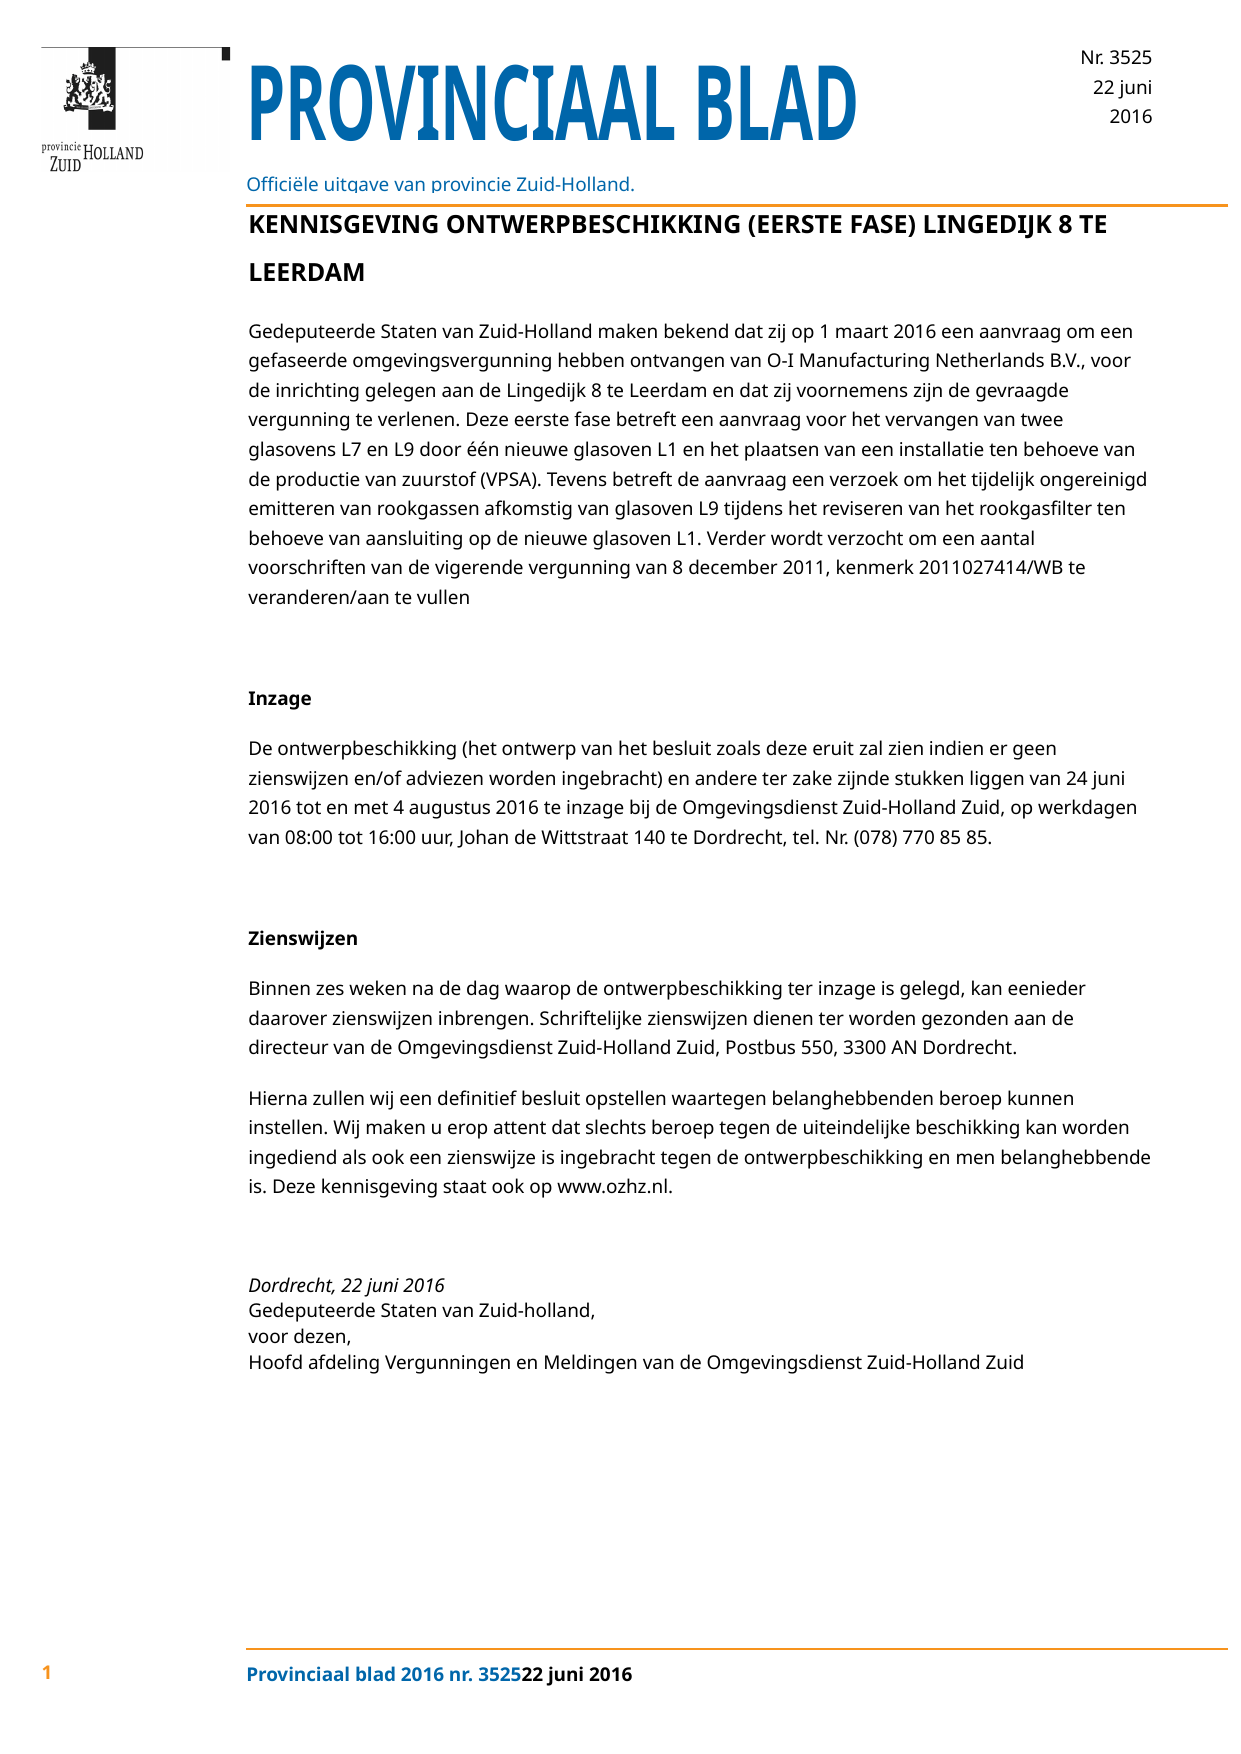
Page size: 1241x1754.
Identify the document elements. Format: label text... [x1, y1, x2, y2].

text Gedeputeerde Staten van Zuid-Holland maken bekend dat zij op 1 maart 2016 een aanvraag om een gefaseerde omgevingsvergunning hebben ontvangen van O-I Manufacturing Netherlands B.V., voor de inrichting gelegen aan de Lingedijk 8 te Leerdam en dat zij voornemens zijn de gevraagde vergunning te verlenen. Deze eerste fase betreft een aanvraag voor het vervangen van twee glasovens L7 en L9 door één nieuwe glasoven L1 en het plaatsen van een installatie ten behoeve van de productie van zuurstof (VPSA). Tevens betreft de aanvraag een verzoek om het tijdelijk ongereinigd emitteren van rookgassen afkomstig van glasoven L9 tijdens het reviseren van het rookgasfilter ten behoeve van aansluiting op de nieuwe glasoven L1. Verder wordt verzocht om een aantal voorschriften van de vigerende vergunning van 8 december 2011, kenmerk 2011027414/WB te veranderen/aan te vullen [248, 318, 1152, 610]
text De ontwerpbeschikking (het ontwerp van het besluit zoals deze eruit zal zien indien er geen zienswijzen en/of adviezen worden ingebracht) en andere ter zake zijnde stukken liggen van 24 juni 2016 tot en met 4 augustus 2016 te inzage bij de Omgevingsdienst Zuid-Holland Zuid, op werkdagen van 08:00 tot 16:00 uur, Johan de Wittstraat 140 te Dordrecht, tel. Nr. (078) 770 85 85. [248, 735, 1152, 850]
text Hierna zullen wij een definitief besluit opstellen waartegen belanghebbenden beroep kunnen instellen. Wij maken u erop attent dat slechts beroep tegen de uiteindelijke beschikking kan worden ingediend als ook een zienswijze is ingebracht tegen de ontwerpbeschikking en men belanghebbende is. Deze kennisgeving staat ook op www.ozhz.nl. [248, 1085, 1152, 1199]
text KENNISGEVING ONTWERPBESCHIKKING (EERSTE FASE) LINGEDIJK 8 TE LEERDAM [248, 207, 1152, 288]
text Binnen zes weken na de dag waarop de ontwerpbeschikking ter inzage is gelegd, kan eenieder daarover zienswijzen inbrengen. Schriftelijke zienswijzen dienen ter worden gezonden aan de directeur van de Omgevingsdienst Zuid-Holland Zuid, Postbus 550, 3300 AN Dordrecht. [248, 975, 1152, 1060]
text Inzage [248, 685, 1152, 711]
text Gedeputeerde Staten van Zuid-holland, [248, 1298, 1152, 1323]
text Zienswijzen [248, 925, 1152, 951]
text Dordrecht, 22 juni 2016 [248, 1272, 1152, 1298]
text voor dezen, [248, 1323, 1152, 1349]
picture [41, 47, 231, 172]
text Hoofd afdeling Vergunningen en Meldingen van de Omgevingsdienst Zuid-Holland Zuid [248, 1349, 1152, 1375]
